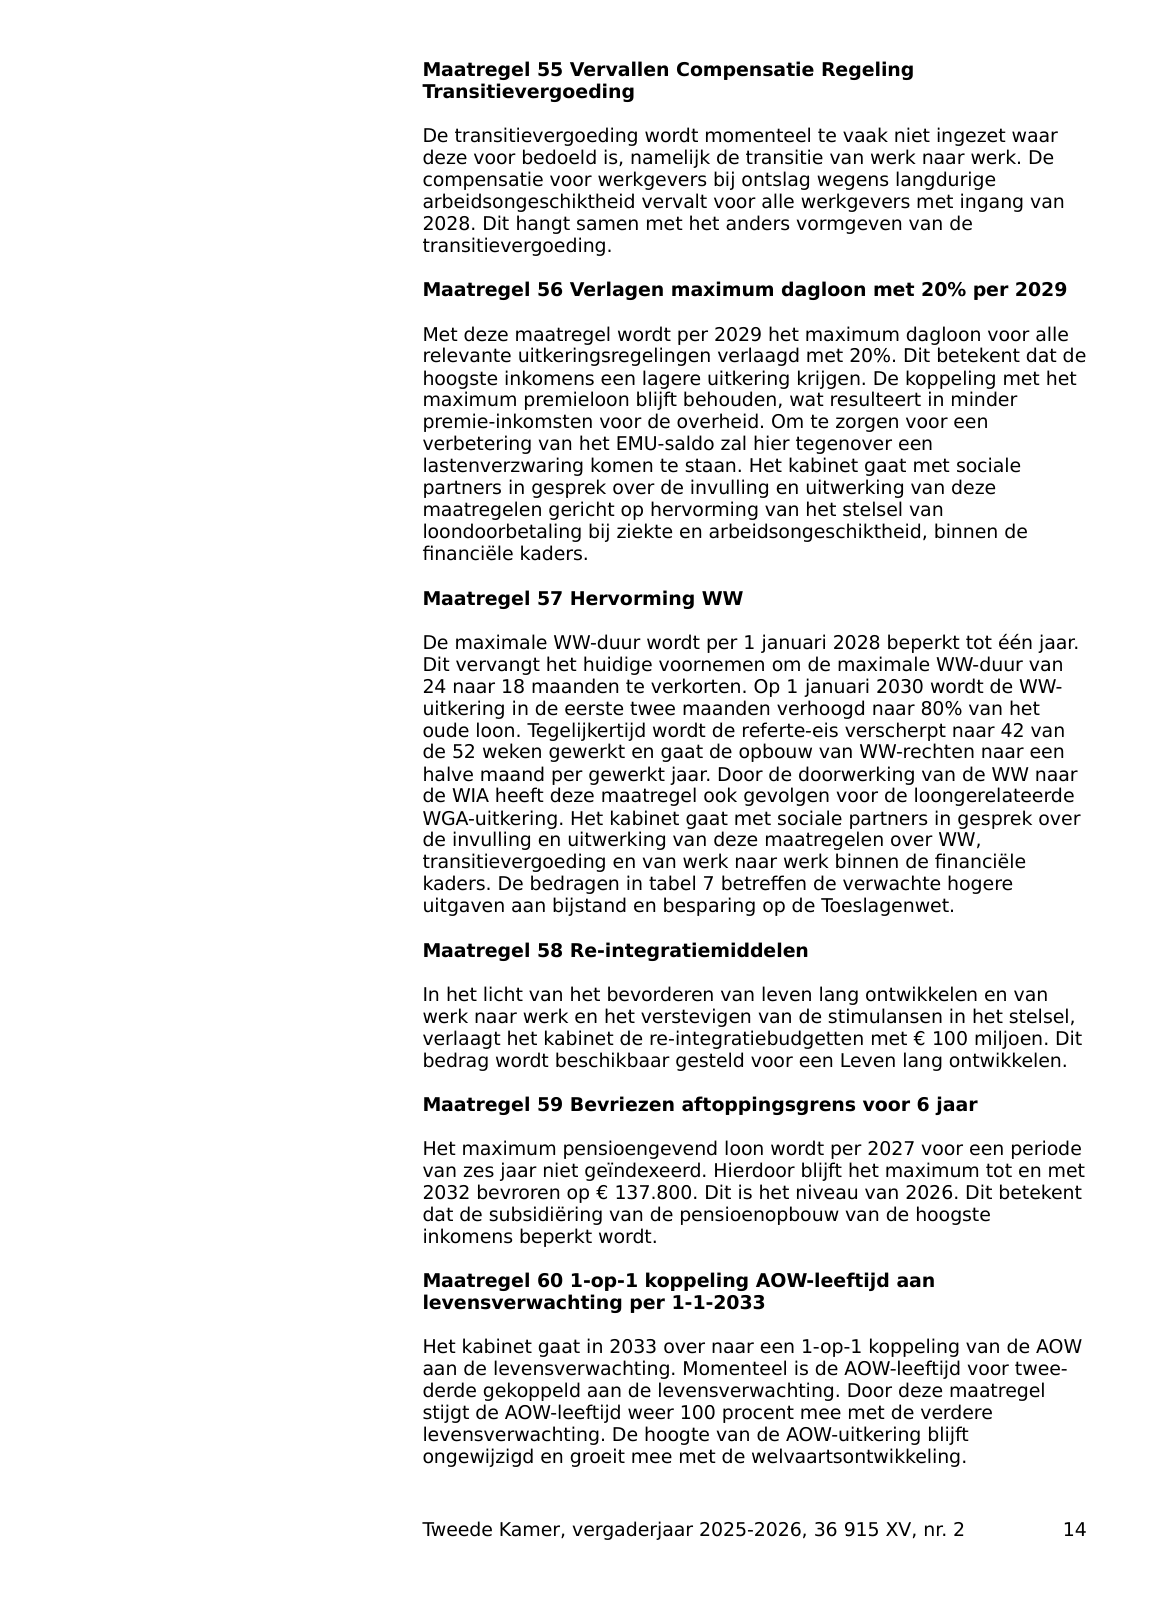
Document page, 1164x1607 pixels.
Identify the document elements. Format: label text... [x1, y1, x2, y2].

text Met deze maatregel wordt per 2029 het maximum dagloon voor alle relevante uitkeringsregelingen verlaagd met 20%. Dit betekent dat de hoogste inkomens een lagere uitkering krijgen. De koppeling met het maximum premieloon blijft behouden, wat resulteert in minder premie-inkomsten voor de overheid. Om te zorgen voor een verbetering van het EMU-saldo zal hier tegenover een lastenverzwaring komen te staan. Het kabinet gaat met sociale partners in gesprek over de invulling en uitwerking van deze maatregelen gericht op hervorming van het stelsel van loondoorbetaling bij ziekte en arbeidsongeschiktheid, binnen de financiële kaders. [422, 323, 1087, 565]
text De transitievergoeding wordt momenteel te vaak niet ingezet waar deze voor bedoeld is, namelijk de transitie van werk naar werk. De compensatie voor werkgevers bij ontslag wegens langdurige arbeidsongeschiktheid vervalt voor alle werkgevers met ingang van 2028. Dit hangt samen met het anders vormgeven van de transitievergoeding. [422, 125, 1087, 257]
text De maximale WW-duur wordt per 1 januari 2028 beperkt tot één jaar. Dit vervangt het huidige voornemen om de maximale WW-duur van 24 naar 18 maanden te verkorten. Op 1 januari 2030 wordt de WW-uitkering in de eerste twee maanden verhoogd naar 80% van het oude loon. Tegelijkertijd wordt de referte-eis verscherpt naar 42 van de 52 weken gewerkt en gaat de opbouw van WW-rechten naar een halve maand per gewerkt jaar. Door de doorwerking van de WW naar de WIA heeft deze maatregel ook gevolgen voor de loongerelateerde WGA-uitkering. Het kabinet gaat met sociale partners in gesprek over de invulling en uitwerking van deze maatregelen over WW, transitievergoeding en van werk naar werk binnen de financiële kaders. De bedragen in tabel 7 betreffen de verwachte hogere uitgaven aan bijstand en besparing op de Toeslagenwet. [422, 632, 1087, 917]
subtitle Maatregel 58 Re-integratiemiddelen [422, 939, 1087, 961]
subtitle Maatregel 60 1-op-1 koppeling AOW-leeftijd aan levensverwachting per 1-1-2033 [422, 1270, 1087, 1314]
subtitle Maatregel 57 Hervorming WW [422, 587, 1087, 609]
text Het kabinet gaat in 2033 over naar een 1-op-1 koppeling van de AOW aan de levensverwachting. Momenteel is de AOW-leeftijd voor twee-derde gekoppeld aan de levensverwachting. Door deze maatregel stijgt de AOW-leeftijd weer 100 procent mee met de verdere levensverwachting. De hoogte van de AOW-uitkering blijft ongewijzigd en groeit mee met de welvaartsontwikkeling. [422, 1336, 1087, 1468]
text Het maximum pensioengevend loon wordt per 2027 voor een periode van zes jaar niet geïndexeerd. Hierdoor blijft het maximum tot en met 2032 bevroren op € 137.800. Dit is het niveau van 2026. Dit betekent dat de subsidiëring van de pensioenopbouw van de hoogste inkomens beperkt wordt. [422, 1138, 1087, 1248]
text In het licht van het bevorderen van leven lang ontwikkelen en van werk naar werk en het verstevigen van de stimulansen in het stelsel, verlaagt het kabinet de re-integratiebudgetten met € 100 miljoen. Dit bedrag wordt beschikbaar gesteld voor een Leven lang ontwikkelen. [422, 984, 1087, 1072]
subtitle Maatregel 59 Bevriezen aftoppingsgrens voor 6 jaar [422, 1094, 1087, 1116]
subtitle Maatregel 55 Vervallen Compensatie Regeling Transitievergoeding [422, 59, 1087, 103]
subtitle Maatregel 56 Verlagen maximum dagloon met 20% per 2029 [422, 279, 1087, 301]
